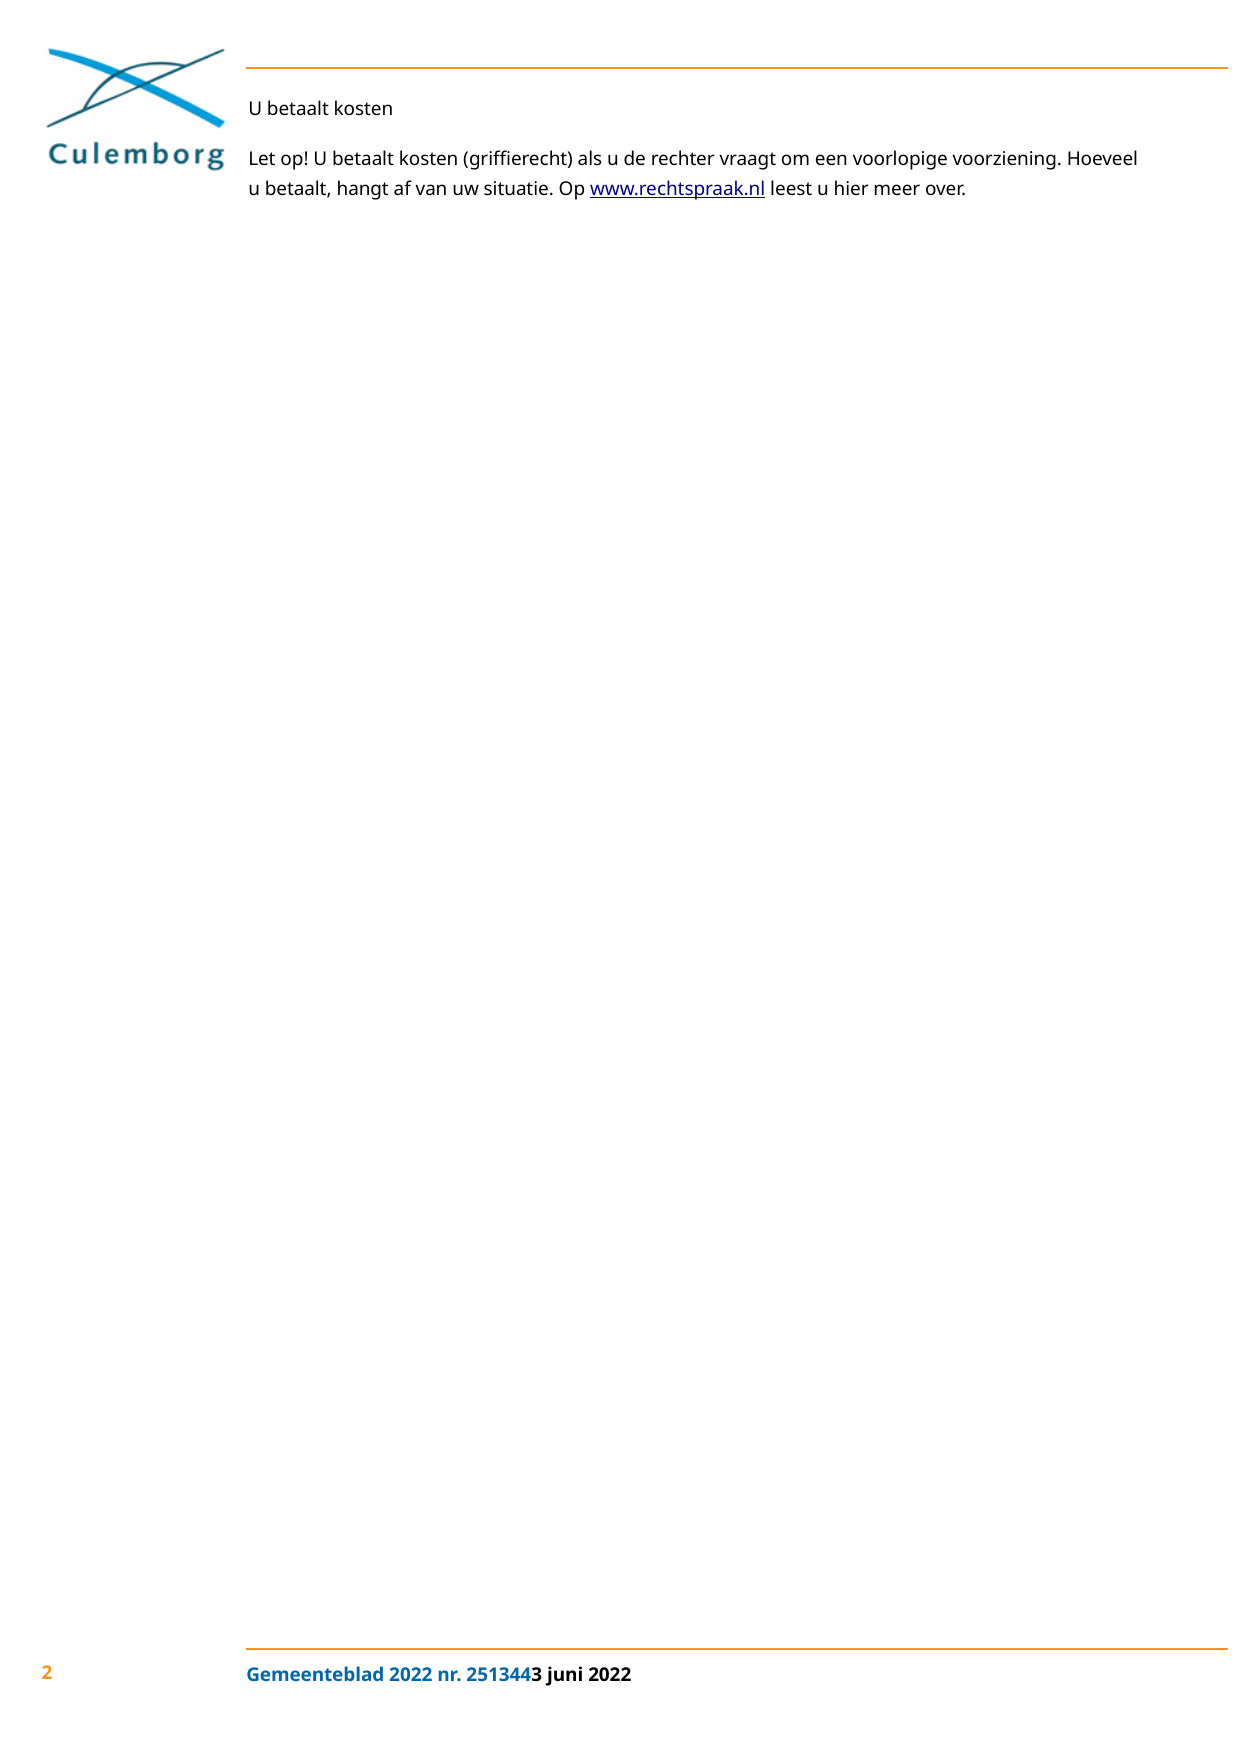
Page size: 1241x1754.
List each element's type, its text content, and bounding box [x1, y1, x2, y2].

picture [41, 47, 231, 172]
text Let op! U betaalt kosten (griffierecht) als u de rechter vraagt om een voorlopige voorziening. Hoeveel u betaalt, hangt af van uw situatie. Op www.rechtspraak.nl leest u hier meer over. [248, 145, 1152, 201]
text U betaalt kosten [248, 95, 1152, 121]
